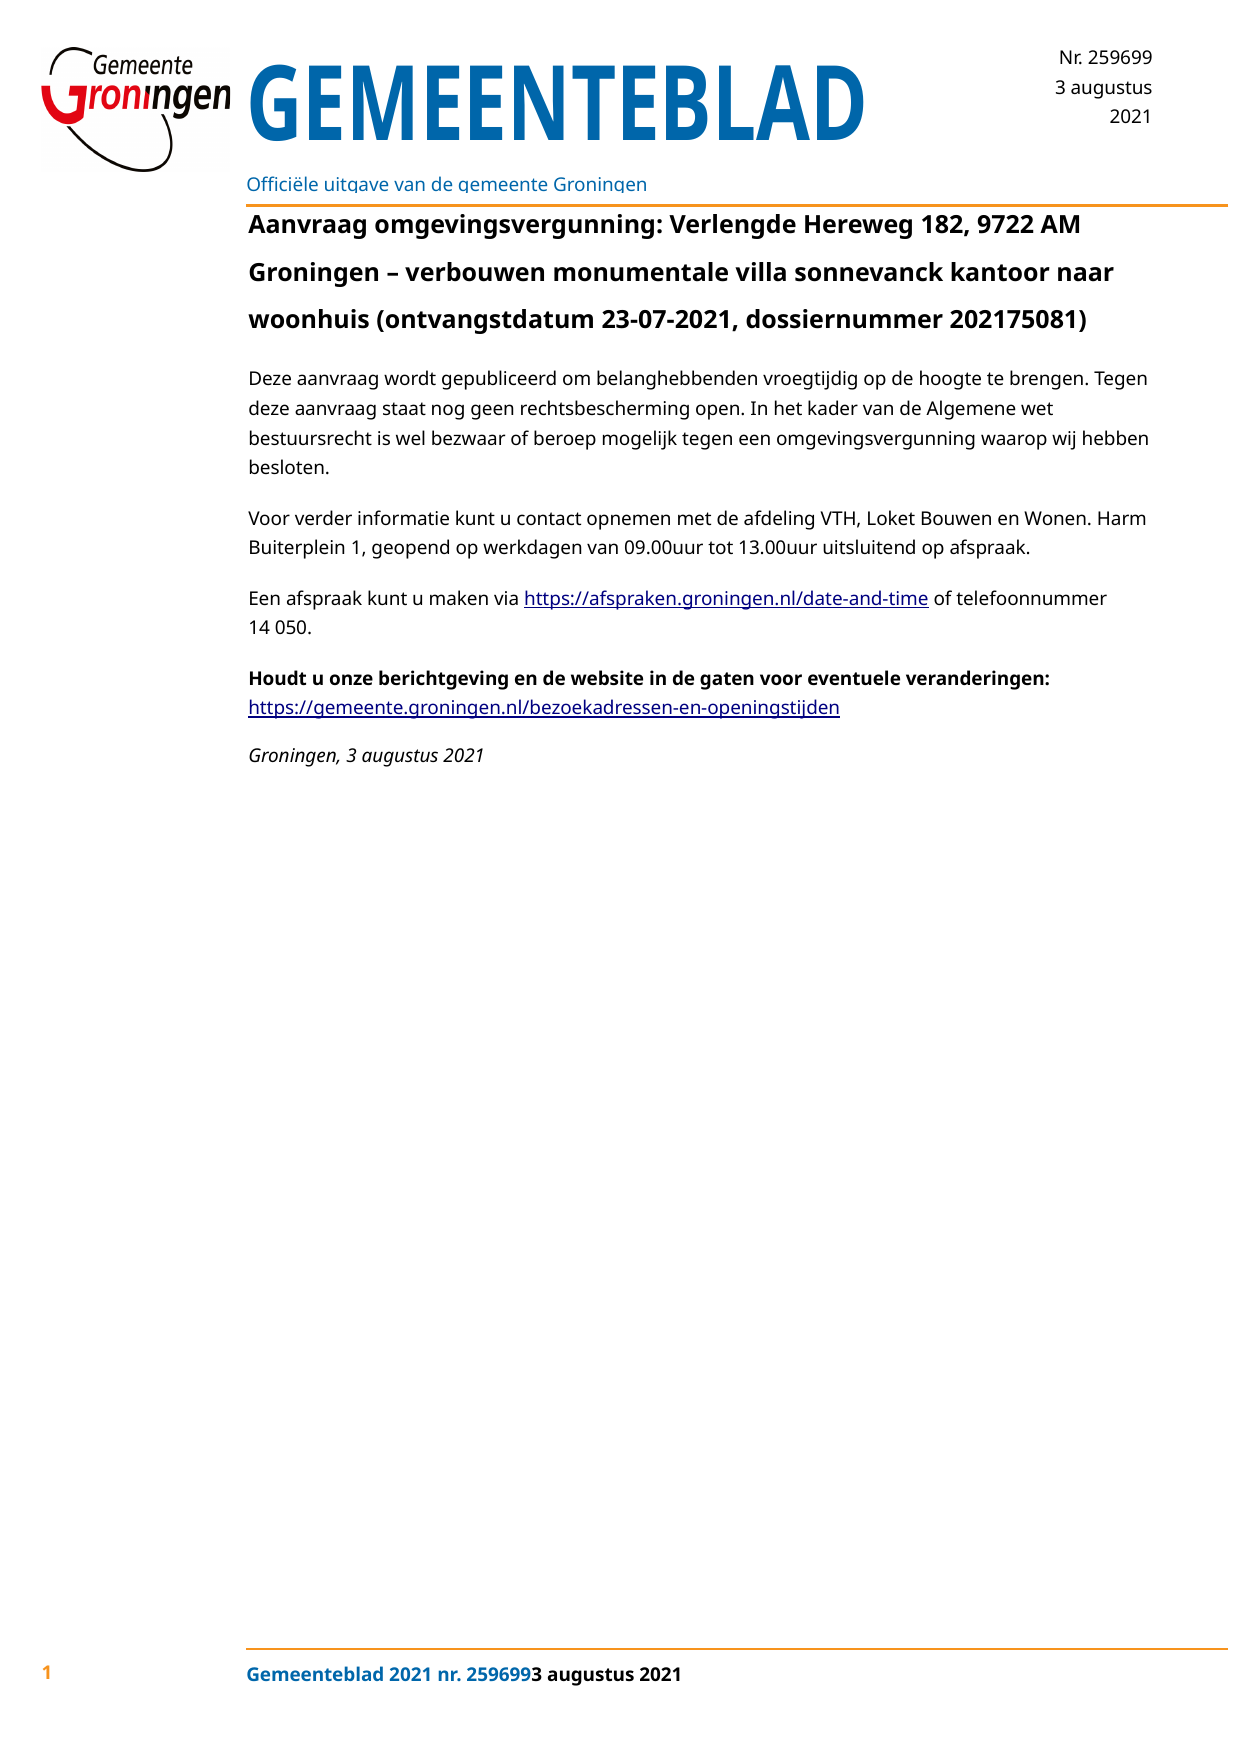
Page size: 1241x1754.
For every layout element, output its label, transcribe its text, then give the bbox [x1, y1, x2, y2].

picture [41, 47, 231, 172]
text Een afspraak kunt u maken via https://afspraken.groningen.nl/date-and-time of telefoonnummer 14 050. [248, 585, 1152, 640]
text Deze aanvraag wordt gepubliceerd om belanghebbenden vroegtijdig op de hoogte te brengen. Tegen deze aanvraag staat nog geen rechtsbescherming open. In het kader van de Algemene wet bestuursrecht is wel bezwaar of beroep mogelijk tegen een omgevingsvergunning waarop wij hebben besloten. [248, 366, 1152, 480]
text Aanvraag omgevingsvergunning: Verlengde Hereweg 182, 9722 AM Groningen – verbouwen monumentale villa sonnevanck kantoor naar woonhuis (ontvangstdatum 23-07-2021, dossiernummer 202175081) [248, 207, 1152, 336]
text Voor verder informatie kunt u contact opnemen met de afdeling VTH, Loket Bouwen en Wonen. Harm Buiterplein 1, geopend op werkdagen van 09.00uur tot 13.00uur uitsluitend op afspraak. [248, 505, 1152, 560]
text Houdt u onze berichtgeving en de website in de gaten voor eventuele veranderingen: https://gemeente.groningen.nl/bezoekadressen-en-openingstijden [248, 665, 1152, 720]
text Groningen, 3 augustus 2021 [248, 742, 1152, 768]
